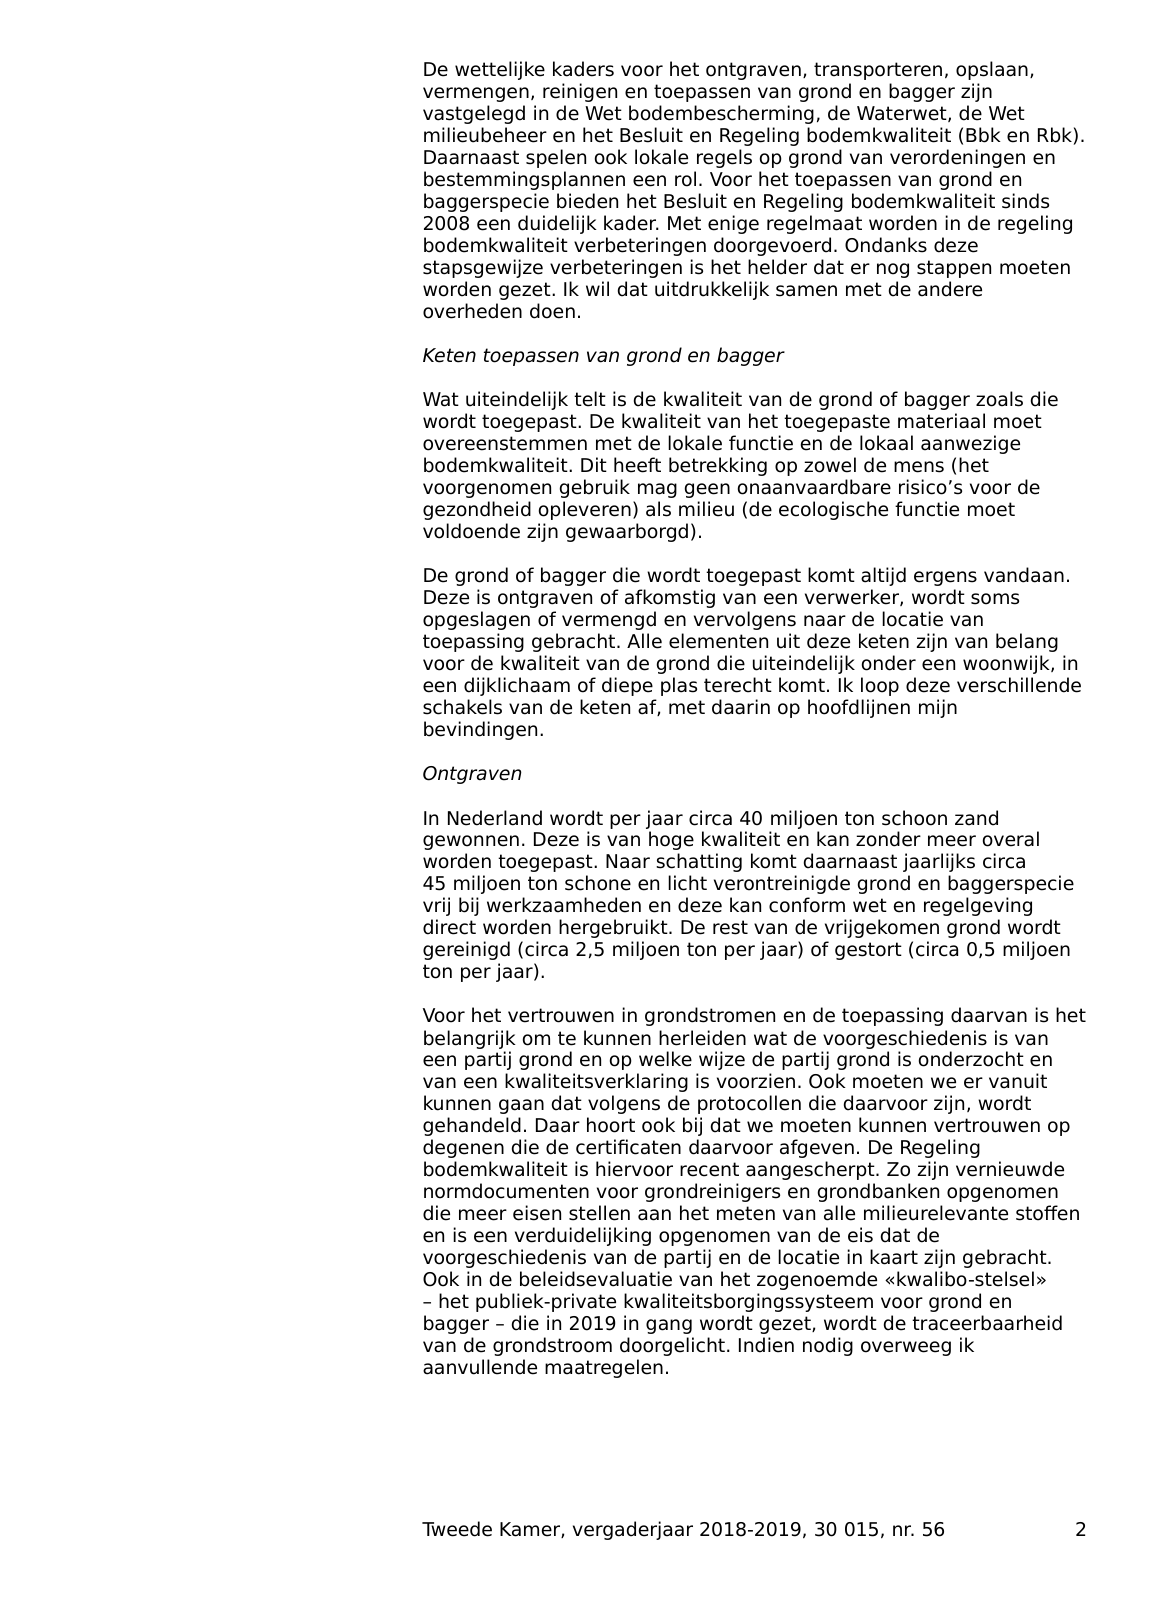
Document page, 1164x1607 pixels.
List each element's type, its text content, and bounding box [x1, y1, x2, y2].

text De grond of bagger die wordt toegepast komt altijd ergens vandaan. Deze is ontgraven of afkomstig van een verwerker, wordt soms opgeslagen of vermengd en vervolgens naar de locatie van toepassing gebracht. Alle elementen uit deze keten zijn van belang voor de kwaliteit van de grond die uiteindelijk onder een woonwijk, in een dijklichaam of diepe plas terecht komt. Ik loop deze verschillende schakels van de keten af, met daarin op hoofdlijnen mijn bevindingen. [422, 565, 1087, 741]
text Voor het vertrouwen in grondstromen en de toepassing daarvan is het belangrijk om te kunnen herleiden wat de voorgeschiedenis is van een partij grond en op welke wijze de partij grond is onderzocht en van een kwaliteitsverklaring is voorzien. Ook moeten we er vanuit kunnen gaan dat volgens de protocollen die daarvoor zijn, wordt gehandeld. Daar hoort ook bij dat we moeten kunnen vertrouwen op degenen die de certificaten daarvoor afgeven. De Regeling bodemkwaliteit is hiervoor recent aangescherpt. Zo zijn vernieuwde normdocumenten voor grondreinigers en grondbanken opgenomen die meer eisen stellen aan het meten van alle milieurelevante stoffen en is een verduidelijking opgenomen van de eis dat de voorgeschiedenis van de partij en de locatie in kaart zijn gebracht. Ook in de beleidsevaluatie van het zogenoemde «kwalibo-stelsel» – het publiek-private kwaliteitsborgingssysteem voor grond en bagger – die in 2019 in gang wordt gezet, wordt de traceerbaarheid van de grondstroom doorgelicht. Indien nodig overweeg ik aanvullende maatregelen. [422, 1005, 1087, 1379]
text Wat uiteindelijk telt is de kwaliteit van de grond of bagger zoals die wordt toegepast. De kwaliteit van het toegepaste materiaal moet overeenstemmen met de lokale functie en de lokaal aanwezige bodemkwaliteit. Dit heeft betrekking op zowel de mens (het voorgenomen gebruik mag geen onaanvaardbare risico’s voor de gezondheid opleveren) als milieu (de ecologische functie moet voldoende zijn gewaarborgd). [422, 389, 1087, 543]
subtitle Keten toepassen van grond en bagger [422, 345, 1087, 367]
subtitle Ontgraven [422, 763, 1087, 785]
text In Nederland wordt per jaar circa 40 miljoen ton schoon zand gewonnen. Deze is van hoge kwaliteit en kan zonder meer overal worden toegepast. Naar schatting komt daarnaast jaarlijks circa 45 miljoen ton schone en licht verontreinigde grond en baggerspecie vrij bij werkzaamheden en deze kan conform wet en regelgeving direct worden hergebruikt. De rest van de vrijgekomen grond wordt gereinigd (circa 2,5 miljoen ton per jaar) of gestort (circa 0,5 miljoen ton per jaar). [422, 807, 1087, 983]
text De wettelijke kaders voor het ontgraven, transporteren, opslaan, vermengen, reinigen en toepassen van grond en bagger zijn vastgelegd in de Wet bodembescherming, de Waterwet, de Wet milieubeheer en het Besluit en Regeling bodemkwaliteit (Bbk en Rbk). Daarnaast spelen ook lokale regels op grond van verordeningen en bestemmingsplannen een rol. Voor het toepassen van grond en baggerspecie bieden het Besluit en Regeling bodemkwaliteit sinds 2008 een duidelijk kader. Met enige regelmaat worden in de regeling bodemkwaliteit verbeteringen doorgevoerd. Ondanks deze stapsgewijze verbeteringen is het helder dat er nog stappen moeten worden gezet. Ik wil dat uitdrukkelijk samen met de andere overheden doen. [422, 59, 1087, 323]
